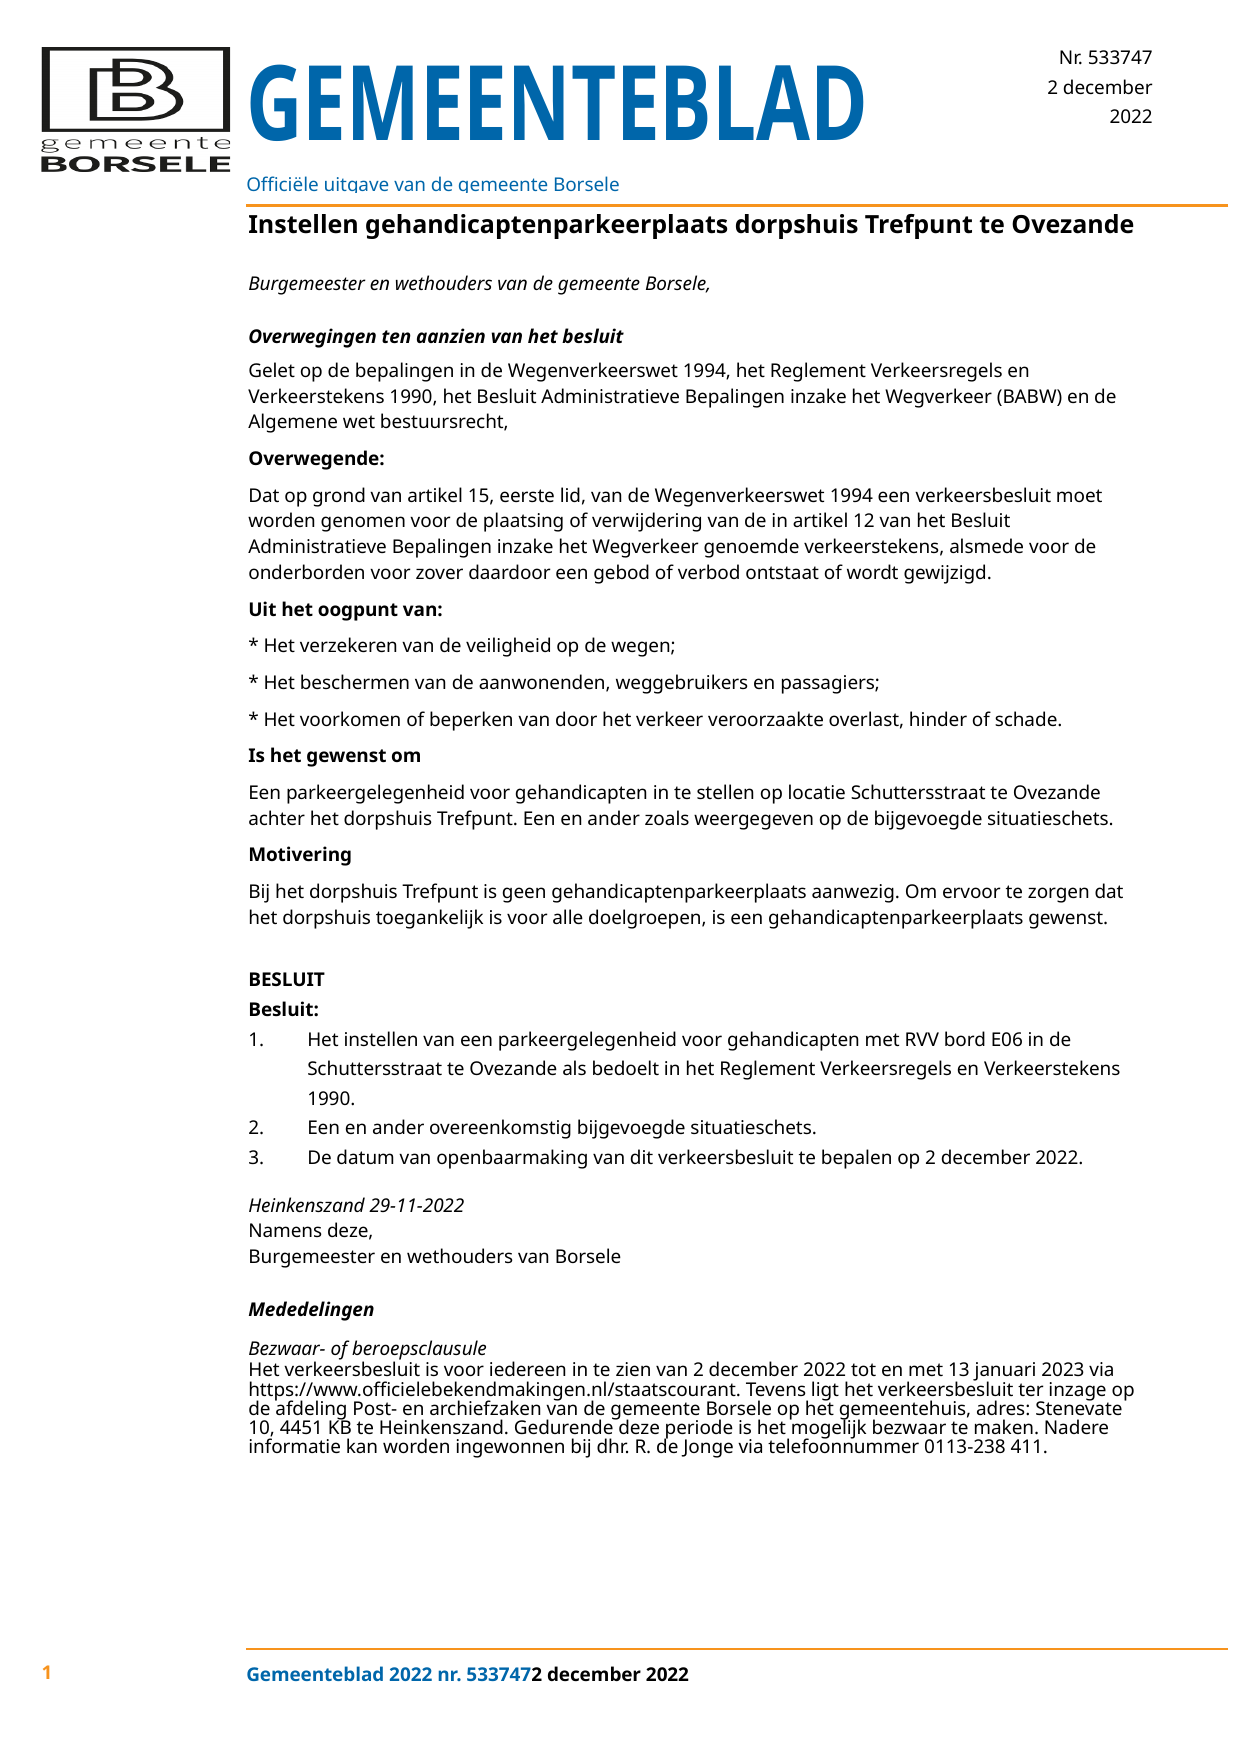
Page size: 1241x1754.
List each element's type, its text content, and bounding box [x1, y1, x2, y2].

list Een en ander overeenkomstig bijgevoegde situatieschets. [248, 1114, 1152, 1140]
text Burgemeester en wethouders van Borsele [248, 1243, 1152, 1269]
text BESLUIT [248, 967, 1152, 992]
text Instellen gehandicaptenparkeerplaats dorpshuis Trefpunt te Ovezande [248, 207, 1152, 241]
text Namens deze, [248, 1218, 1152, 1243]
picture [41, 47, 231, 172]
text Besluit: [248, 996, 1152, 1022]
text * Het voorkomen of beperken van door het verkeer veroorzaakte overlast, hinder of schade. [248, 706, 1152, 732]
text Bezwaar- of beroepsclausule [248, 1336, 1152, 1361]
text Bij het dorpshuis Trefpunt is geen gehandicaptenparkeerplaats aanwezig. Om ervoor te zorgen dat het dorpshuis toegankelijk is voor alle doelgroepen, is een gehandicaptenparkeerplaats gewenst. [248, 878, 1152, 930]
text * Het verzekeren van de veiligheid op de wegen; [248, 632, 1152, 658]
text Is het gewenst om [248, 742, 1152, 768]
text Dat op grond van artikel 15, eerste lid, van de Wegenverkeerswet 1994 een verkeersbesluit moet worden genomen voor de plaatsing of verwijdering van de in artikel 12 van het Besluit Administratieve Bepalingen inzake het Wegverkeer genoemde verkeerstekens, alsmede voor de onderborden voor zover daardoor een gebod of verbod ontstaat of wordt gewijzigd. [248, 482, 1152, 585]
text Overwegingen ten aanzien van het besluit [248, 323, 1152, 349]
text Een parkeergelegenheid voor gehandicapten in te stellen op locatie Schuttersstraat te Ovezande achter het dorpshuis Trefpunt. Een en ander zoals weergegeven op de bijgevoegde situatieschets. [248, 779, 1152, 831]
text Mededelingen [248, 1296, 1152, 1322]
text Gelet op de bepalingen in de Wegenverkeerswet 1994, het Reglement Verkeersregels en Verkeerstekens 1990, het Besluit Administratieve Bepalingen inzake het Wegverkeer (BABW) en de Algemene wet bestuursrecht, [248, 357, 1152, 434]
text Heinkenszand 29-11-2022 [248, 1192, 1152, 1218]
list De datum van openbaarmaking van dit verkeersbesluit te bepalen op 2 december 2022. [248, 1144, 1152, 1170]
text Uit het oogpunt van: [248, 596, 1152, 622]
text Het verkeersbesluit is voor iedereen in te zien van 2 december 2022 tot en met 13 januari 2023 via https://www.officielebekendmakingen.nl/staatscourant. Tevens ligt het verkeersbesluit ter inzage op de afdeling Post- en archiefzaken van de gemeente Borsele op het gemeentehuis, adres: Stenevate 10, 4451 KB te Heinkenszand. Gedurende deze periode is het mogelijk bezwaar te maken. Nadere informatie kan worden ingewonnen bij dhr. R. de Jonge via telefoonnummer 0113-238 411. [248, 1361, 1152, 1458]
text Motivering [248, 842, 1152, 867]
text Burgemeester en wethouders van de gemeente Borsele, [248, 270, 1152, 296]
text * Het beschermen van de aanwonenden, weggebruikers en passagiers; [248, 669, 1152, 695]
text Overwegende: [248, 445, 1152, 471]
list Het instellen van een parkeergelegenheid voor gehandicapten met RVV bord E06 in de Schuttersstraat te Ovezande als bedoelt in het Reglement Verkeersregels en Verkeerstekens 1990. [248, 1026, 1152, 1111]
